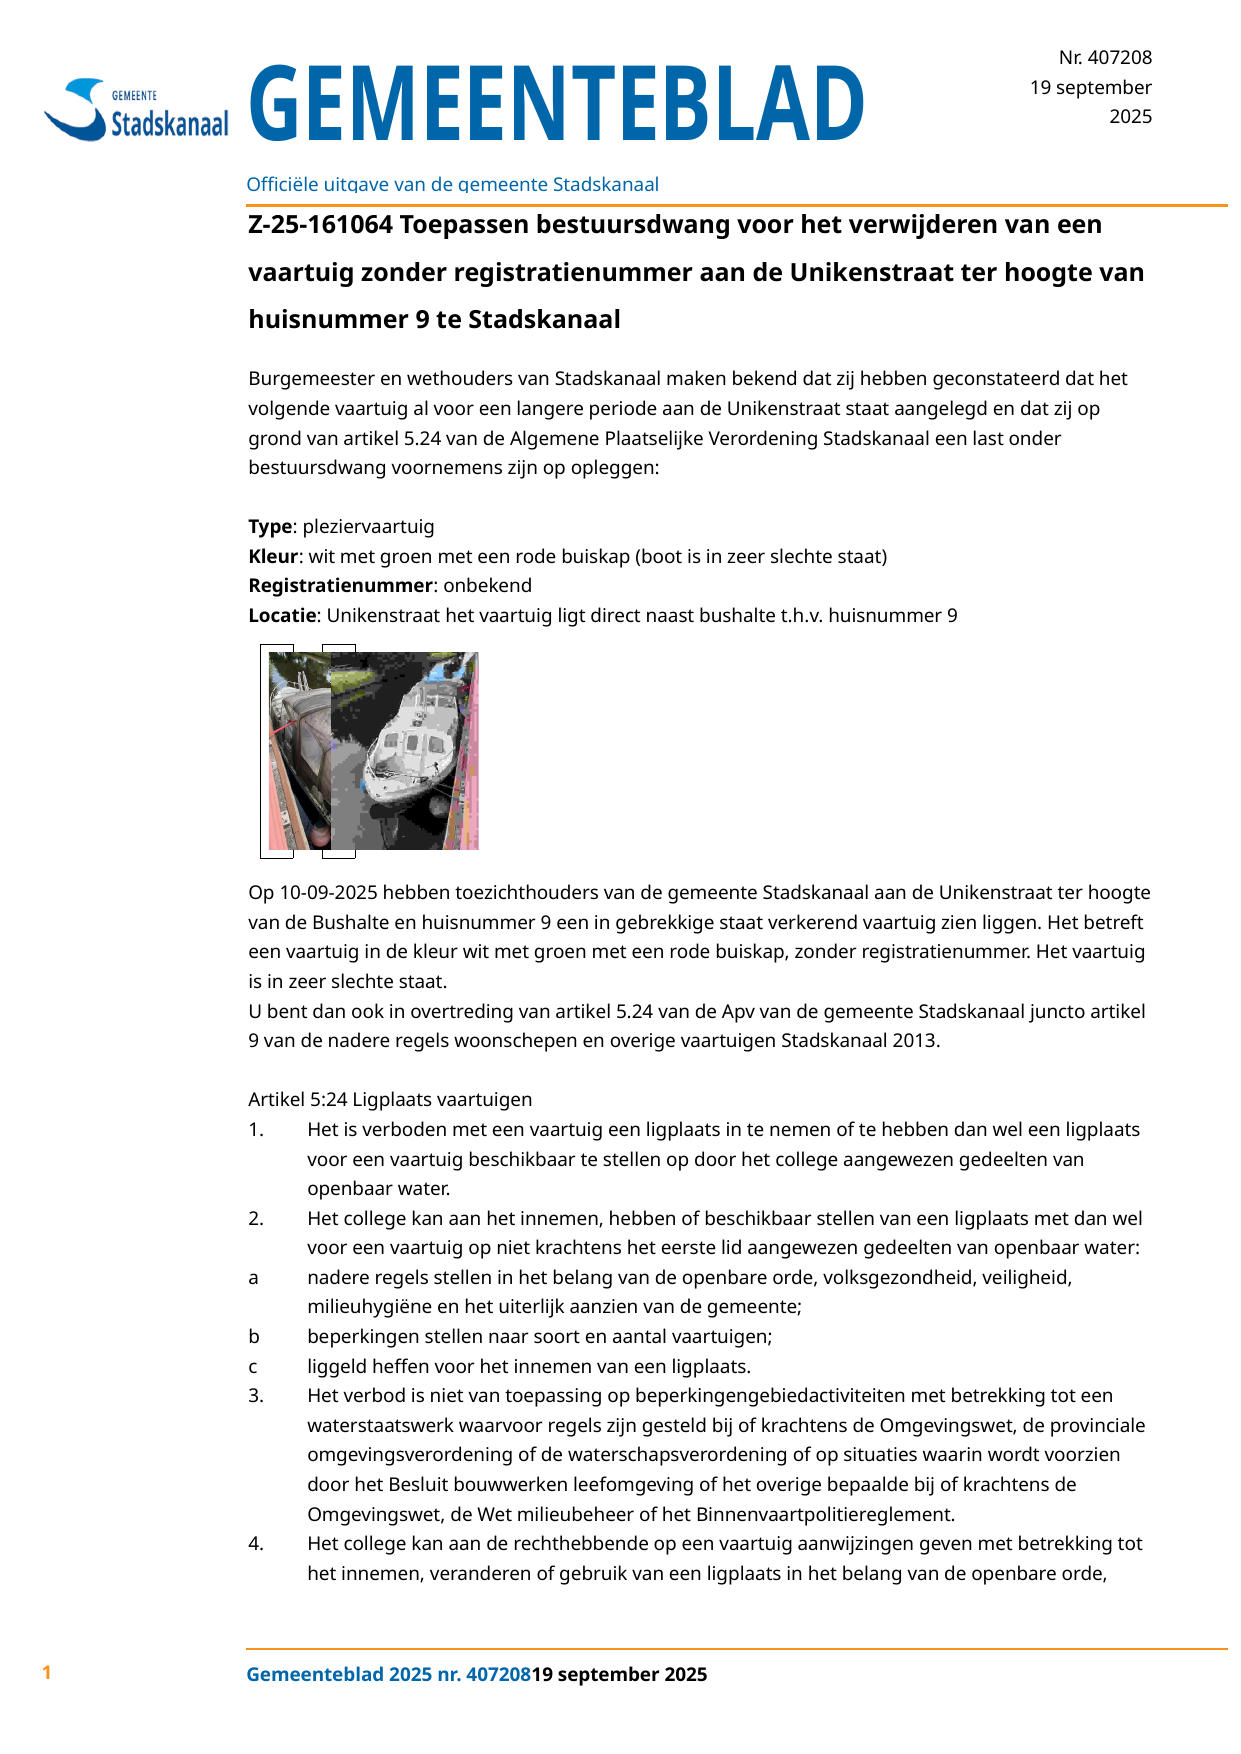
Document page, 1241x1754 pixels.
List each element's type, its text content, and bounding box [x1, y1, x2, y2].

text U bent dan ook in overtreding van artikel 5.24 van de Apv van de gemeente Stadskanaal juncto artikel 9 van de nadere regels woonschepen en overige vaartuigen Stadskanaal 2013. [248, 998, 1152, 1053]
list Het college kan aan het innemen, hebben of beschikbaar stellen van een ligplaats met dan wel voor een vaartuig op niet krachtens het eerste lid aangewezen gedeelten van openbaar water: [248, 1205, 1152, 1260]
list nadere regels stellen in het belang van de openbare orde, volksgezondheid, veiligheid, milieuhygiëne en het uiterlijk aanzien van de gemeente; [248, 1264, 1152, 1319]
list beperkingen stellen naar soort en aantal vaartuigen; [248, 1323, 1152, 1349]
list liggeld heffen voor het innemen van een ligplaats. [248, 1353, 1152, 1379]
text Z-25-161064 Toepassen bestuursdwang voor het verwijderen van een vaartuig zonder registratienummer aan de Unikenstraat ter hoogte van huisnummer 9 te Stadskanaal [248, 207, 1152, 336]
text Artikel 5:24 Ligplaats vaartuigen [248, 1087, 1152, 1112]
text Kleur: wit met groen met een rode buiskap (boot is in zeer slechte staat) [248, 543, 1152, 569]
text Op 10-09-2025 hebben toezichthouders van de gemeente Stadskanaal aan de Unikenstraat ter hoogte van de Bushalte en huisnummer 9 een in gebrekkige staat verkerend vaartuig zien liggen. Het betreft een vaartuig in de kleur wit met groen met een rode buiskap, zonder registratienummer. Het vaartuig is in zeer slechte staat. [248, 879, 1152, 994]
list Het verbod is niet van toepassing op beperkingengebiedactiviteiten met betrekking tot een waterstaatswerk waarvoor regels zijn gesteld bij of krachtens de Omgevingswet, de provinciale omgevingsverordening of de waterschapsverordening of op situaties waarin wordt voorzien door het Besluit bouwwerken leefomgeving of het overige bepaalde bij of krachtens de Omgevingswet, de Wet milieubeheer of het Binnenvaartpolitiereglement. [248, 1382, 1152, 1527]
list Het is verboden met een vaartuig een ligplaats in te nemen of te hebben dan wel een ligplaats voor een vaartuig beschikbaar te stellen op door het college aangewezen gedeelten van openbaar water. [248, 1116, 1152, 1201]
text Type: pleziervaartuig [248, 513, 1152, 539]
text Burgemeester en wethouders van Stadskanaal maken bekend dat zij hebben geconstateerd dat het volgende vaartuig al voor een langere periode aan de Unikenstraat staat aangelegd en dat zij op grond van artikel 5.24 van de Algemene Plaatselijke Verordening Stadskanaal een last onder bestuursdwang voornemens zijn op opleggen: [248, 366, 1152, 480]
text Registratienummer: onbekend [248, 573, 1152, 598]
text Locatie: Unikenstraat het vaartuig ligt direct naast bushalte t.h.v. huisnummer 9 [248, 602, 1152, 628]
picture [41, 47, 231, 172]
picture [268, 652, 479, 850]
list Het college kan aan de rechthebbende op een vaartuig aanwijzingen geven met betrekking tot het innemen, veranderen of gebruik van een ligplaats in het belang van de openbare orde, [248, 1530, 1152, 1586]
